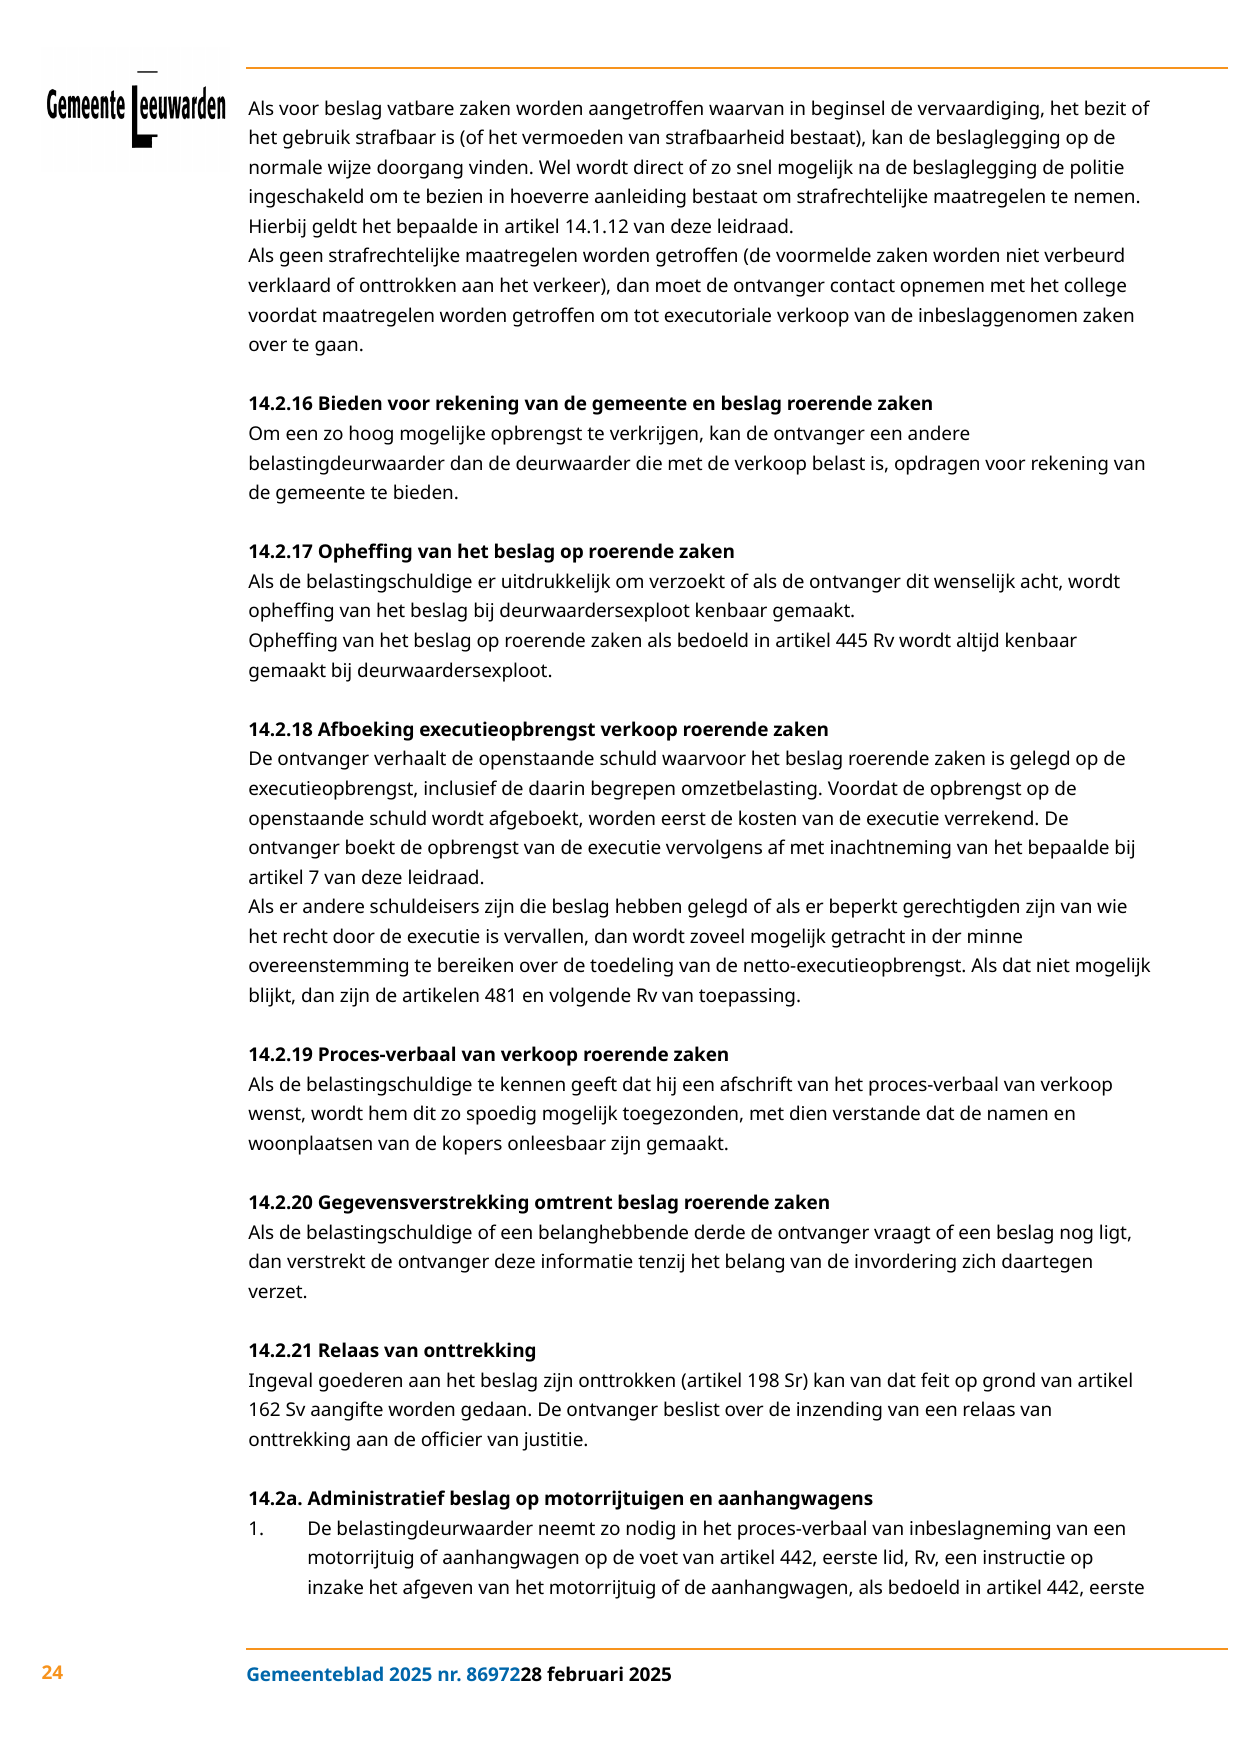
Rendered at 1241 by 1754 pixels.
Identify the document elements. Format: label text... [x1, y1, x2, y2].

text Opheffing van het beslag op roerende zaken als bedoeld in artikel 445 Rv wordt altijd kenbaar gemaakt bij deurwaardersexploot. [248, 627, 1152, 683]
text Ingeval goederen aan het beslag zijn onttrokken (artikel 198 Sr) kan van dat feit op grond van artikel 162 Sv aangifte worden gedaan. De ontvanger beslist over de inzending van een relaas van onttrekking aan de officier van justitie. [248, 1367, 1152, 1452]
text 14.2.16 Bieden voor rekening van de gemeente en beslag roerende zaken [248, 391, 1152, 416]
text Als de belastingschuldige te kennen geeft dat hij een afschrift van het proces-verbaal van verkoop wenst, wordt hem dit zo spoedig mogelijk toegezonden, met dien verstande dat de namen en woonplaatsen van de kopers onleesbaar zijn gemaakt. [248, 1071, 1152, 1156]
text 14.2.21 Relaas van onttrekking [248, 1337, 1152, 1363]
text Als er andere schuldeisers zijn die beslag hebben gelegd of als er beperkt gerechtigden zijn van wie het recht door de executie is vervallen, dan wordt zoveel mogelijk getracht in der minne overeenstemming te bereiken over de toedeling van de netto-executieopbrengst. Als dat niet mogelijk blijkt, dan zijn de artikelen 481 en volgende Rv van toepassing. [248, 893, 1152, 1008]
text 14.2.18 Afboeking executieopbrengst verkoop roerende zaken [248, 716, 1152, 742]
text Als de belastingschuldige of een belanghebbende derde de ontvanger vraagt of een beslag nog ligt, dan verstrekt de ontvanger deze informatie tenzij het belang van de invordering zich daartegen verzet. [248, 1219, 1152, 1304]
text 14.2.17 Opheffing van het beslag op roerende zaken [248, 538, 1152, 564]
text Als de belastingschuldige er uitdrukkelijk om verzoekt of als de ontvanger dit wenselijk acht, wordt opheffing van het beslag bij deurwaardersexploot kenbaar gemaakt. [248, 568, 1152, 623]
text De ontvanger verhaalt de openstaande schuld waarvoor het beslag roerende zaken is gelegd op de executieopbrengst, inclusief de daarin begrepen omzetbelasting. Voordat de opbrengst op de openstaande schuld wordt afgeboekt, worden eerst de kosten van de executie verrekend. De ontvanger boekt de opbrengst van de executie vervolgens af met inachtneming van het bepaalde bij artikel 7 van deze leidraad. [248, 746, 1152, 890]
text 14.2.19 Proces-verbaal van verkoop roerende zaken [248, 1041, 1152, 1067]
picture [41, 47, 231, 172]
text Om een zo hoog mogelijke opbrengst te verkrijgen, kan de ontvanger een andere belastingdeurwaarder dan de deurwaarder die met de verkoop belast is, opdragen voor rekening van de gemeente te bieden. [248, 420, 1152, 505]
text Als geen strafrechtelijke maatregelen worden getroffen (de voormelde zaken worden niet verbeurd verklaard of onttrokken aan het verkeer), dan moet de ontvanger contact opnemen met het college voordat maatregelen worden getroffen om tot executoriale verkoop van de inbeslaggenomen zaken over te gaan. [248, 243, 1152, 357]
list De belastingdeurwaarder neemt zo nodig in het proces-verbaal van inbeslagneming van een motorrijtuig of aanhangwagen op de voet van artikel 442, eerste lid, Rv, een instructie op inzake het afgeven van het motorrijtuig of de aanhangwagen, als bedoeld in artikel 442, eerste [248, 1515, 1152, 1600]
text Als voor beslag vatbare zaken worden aangetroffen waarvan in beginsel de vervaardiging, het bezit of het gebruik strafbaar is (of het vermoeden van strafbaarheid bestaat), kan de beslaglegging op de normale wijze doorgang vinden. Wel wordt direct of zo snel mogelijk na de beslaglegging de politie ingeschakeld om te bezien in hoeverre aanleiding bestaat om strafrechtelijke maatregelen te nemen. Hierbij geldt het bepaalde in artikel 14.1.12 van deze leidraad. [248, 95, 1152, 239]
text 14.2.20 Gegevensverstrekking omtrent beslag roerende zaken [248, 1189, 1152, 1215]
text 14.2a. Administratief beslag op motorrijtuigen en aanhangwagens [248, 1485, 1152, 1511]
